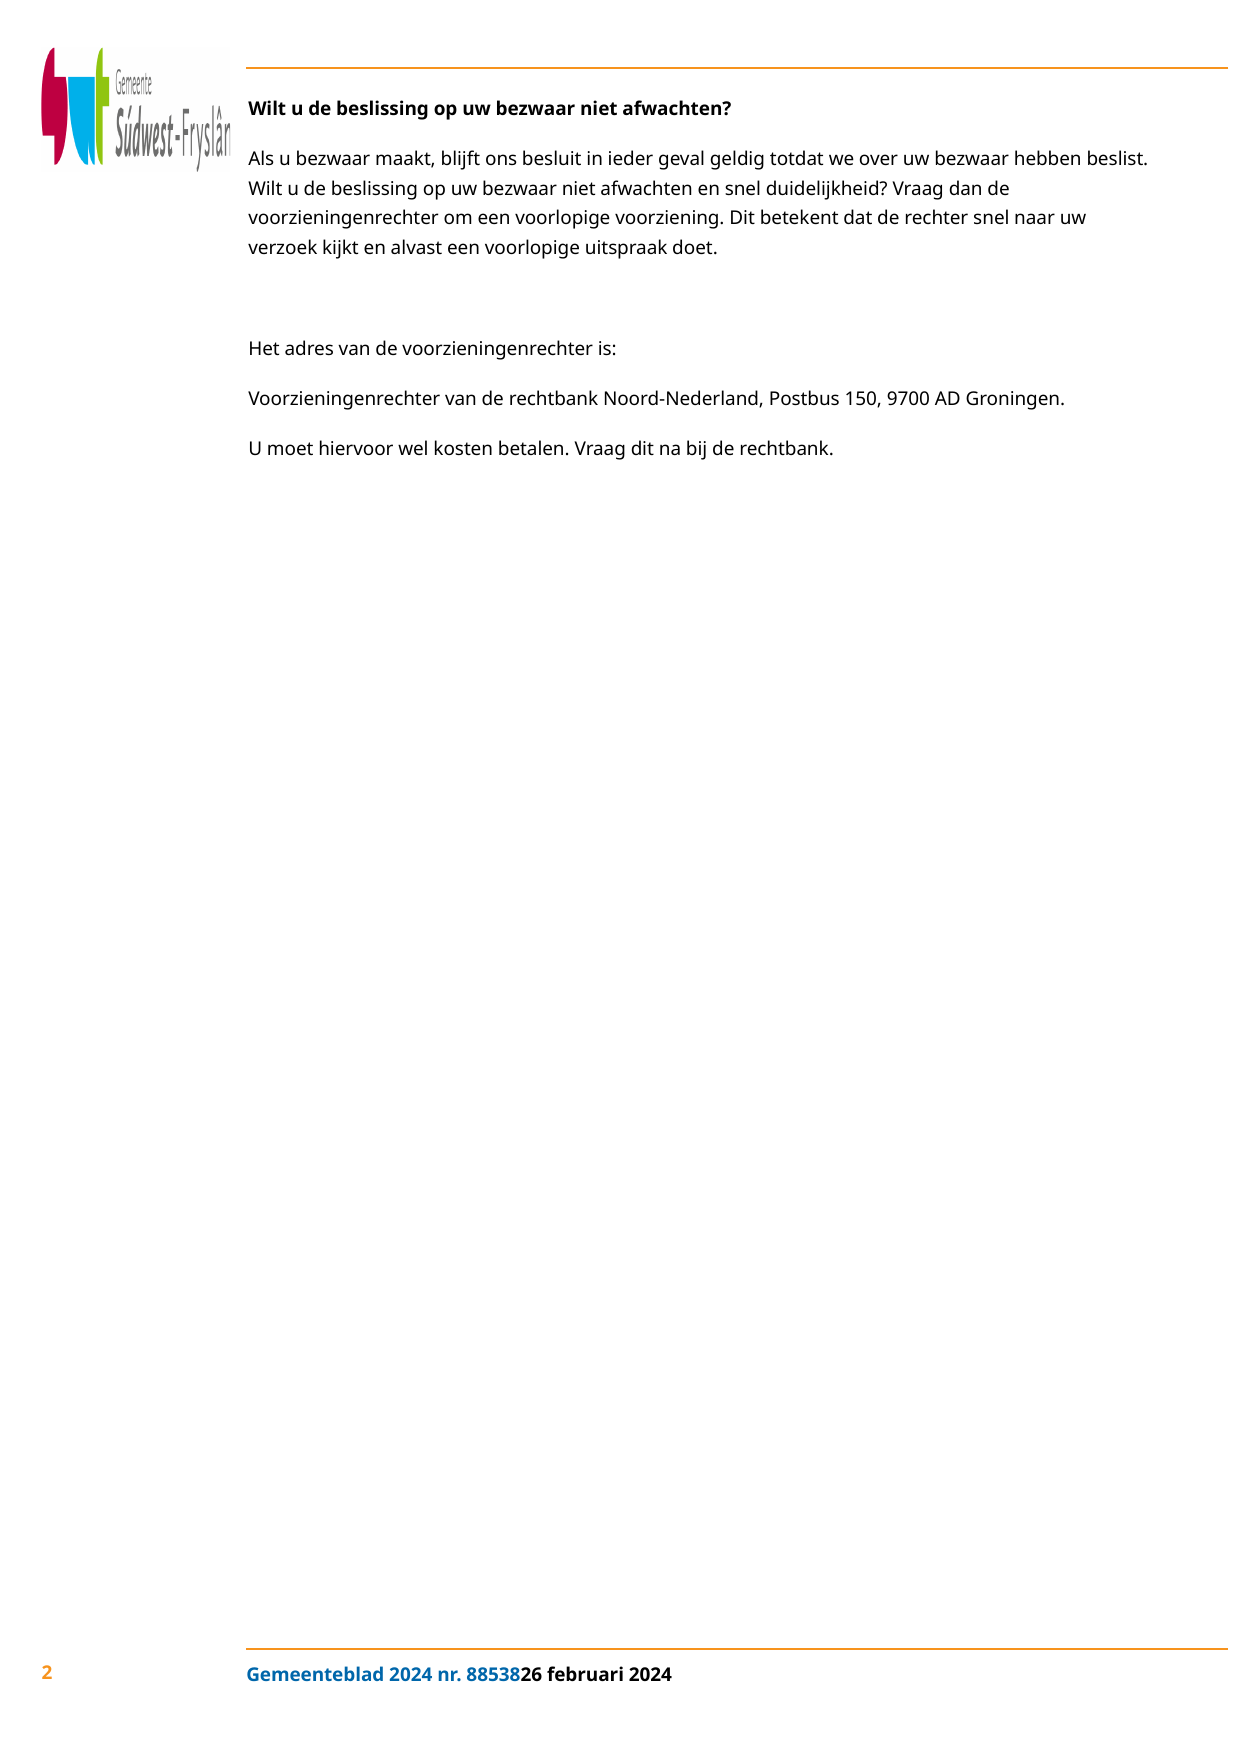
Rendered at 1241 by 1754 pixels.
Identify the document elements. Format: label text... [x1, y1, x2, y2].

text Als u bezwaar maakt, blijft ons besluit in ieder geval geldig totdat we over uw bezwaar hebben beslist. Wilt u de beslissing op uw bezwaar niet afwachten en snel duidelijkheid? Vraag dan de voorzieningenrechter om een voorlopige voorziening. Dit betekent dat de rechter snel naar uw verzoek kijkt en alvast een voorlopige uitspraak doet. [248, 145, 1152, 260]
text Voorzieningenrechter van de rechtbank Noord-Nederland, Postbus 150, 9700 AD Groningen. [248, 385, 1152, 411]
text U moet hiervoor wel kosten betalen. Vraag dit na bij de rechtbank. [248, 436, 1152, 461]
text Het adres van de voorzieningenrechter is: [248, 335, 1152, 361]
text Wilt u de beslissing op uw bezwaar niet afwachten? [248, 95, 1152, 121]
picture [41, 47, 231, 172]
